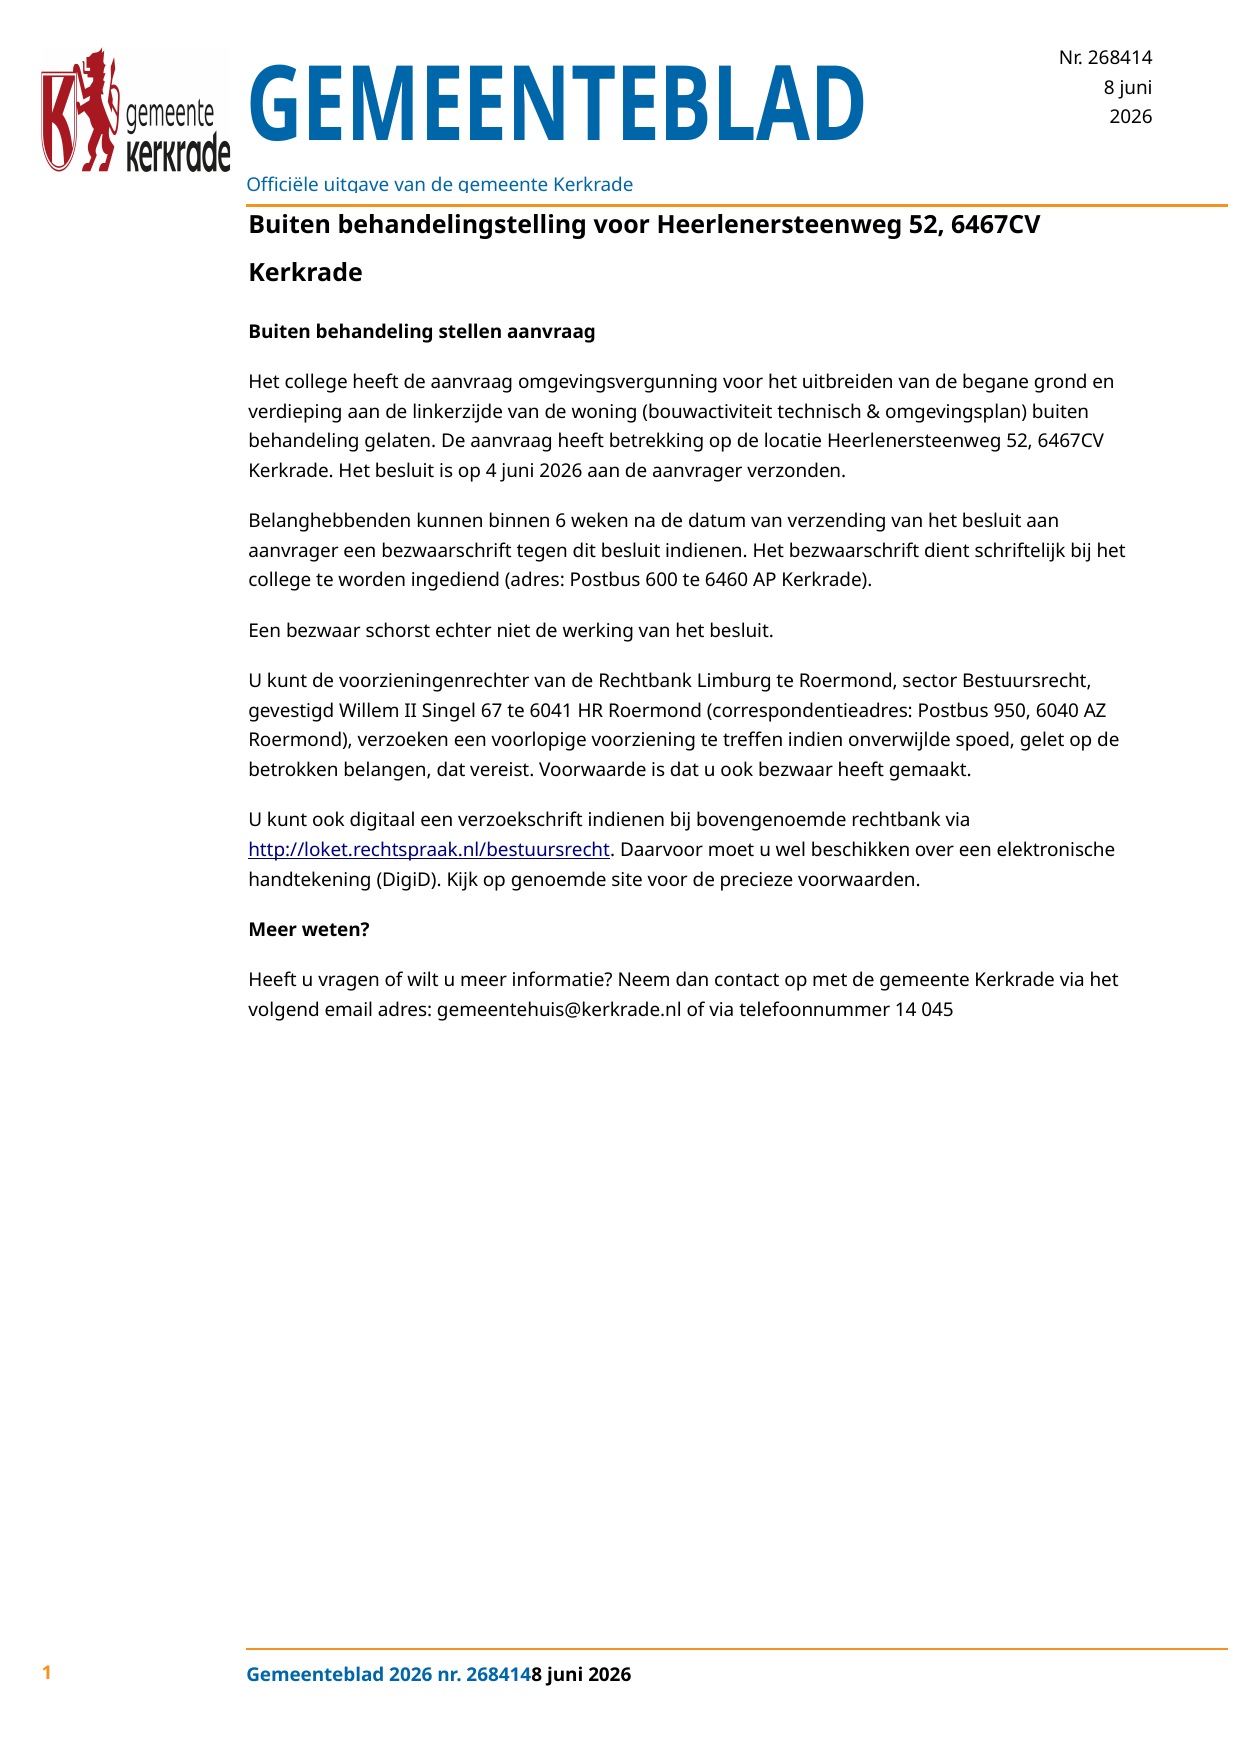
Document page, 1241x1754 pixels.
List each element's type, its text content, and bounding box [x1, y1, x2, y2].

text Het college heeft de aanvraag omgevingsvergunning voor het uitbreiden van de begane grond en verdieping aan de linkerzijde van de woning (bouwactiviteit technisch & omgevingsplan) buiten behandeling gelaten. De aanvraag heeft betrekking op de locatie Heerlenersteenweg 52, 6467CV Kerkrade. Het besluit is op 4 juni 2026 aan de aanvrager verzonden. [248, 368, 1152, 483]
text Meer weten? [248, 916, 1152, 942]
text Belanghebbenden kunnen binnen 6 weken na de datum van verzending van het besluit aan aanvrager een bezwaarschrift tegen dit besluit indienen. Het bezwaarschrift dient schriftelijk bij het college te worden ingediend (adres: Postbus 600 te 6460 AP Kerkrade). [248, 507, 1152, 592]
text Buiten behandelingstelling voor Heerlenersteenweg 52, 6467CV Kerkrade [248, 207, 1152, 288]
picture [41, 47, 231, 172]
text Buiten behandeling stellen aanvraag [248, 318, 1152, 344]
text U kunt ook digitaal een verzoekschrift indienen bij bovengenoemde rechtbank via http://loket.rechtspraak.nl/bestuursrecht. Daarvoor moet u wel beschikken over een elektronische handtekening (DigiD). Kijk op genoemde site voor de precieze voorwaarden. [248, 807, 1152, 892]
text Een bezwaar schorst echter niet de werking van het besluit. [248, 617, 1152, 643]
text Heeft u vragen of wilt u meer informatie? Neem dan contact op met de gemeente Kerkrade via het volgend email adres: gemeentehuis@kerkrade.nl of via telefoonnummer 14 045 [248, 967, 1152, 1022]
text U kunt de voorzieningenrechter van de Rechtbank Limburg te Roermond, sector Bestuursrecht, gevestigd Willem II Singel 67 te 6041 HR Roermond (correspondentieadres: Postbus 950, 6040 AZ Roermond), verzoeken een voorlopige voorziening te treffen indien onverwijlde spoed, gelet op de betrokken belangen, dat vereist. Voorwaarde is dat u ook bezwaar heeft gemaakt. [248, 667, 1152, 782]
